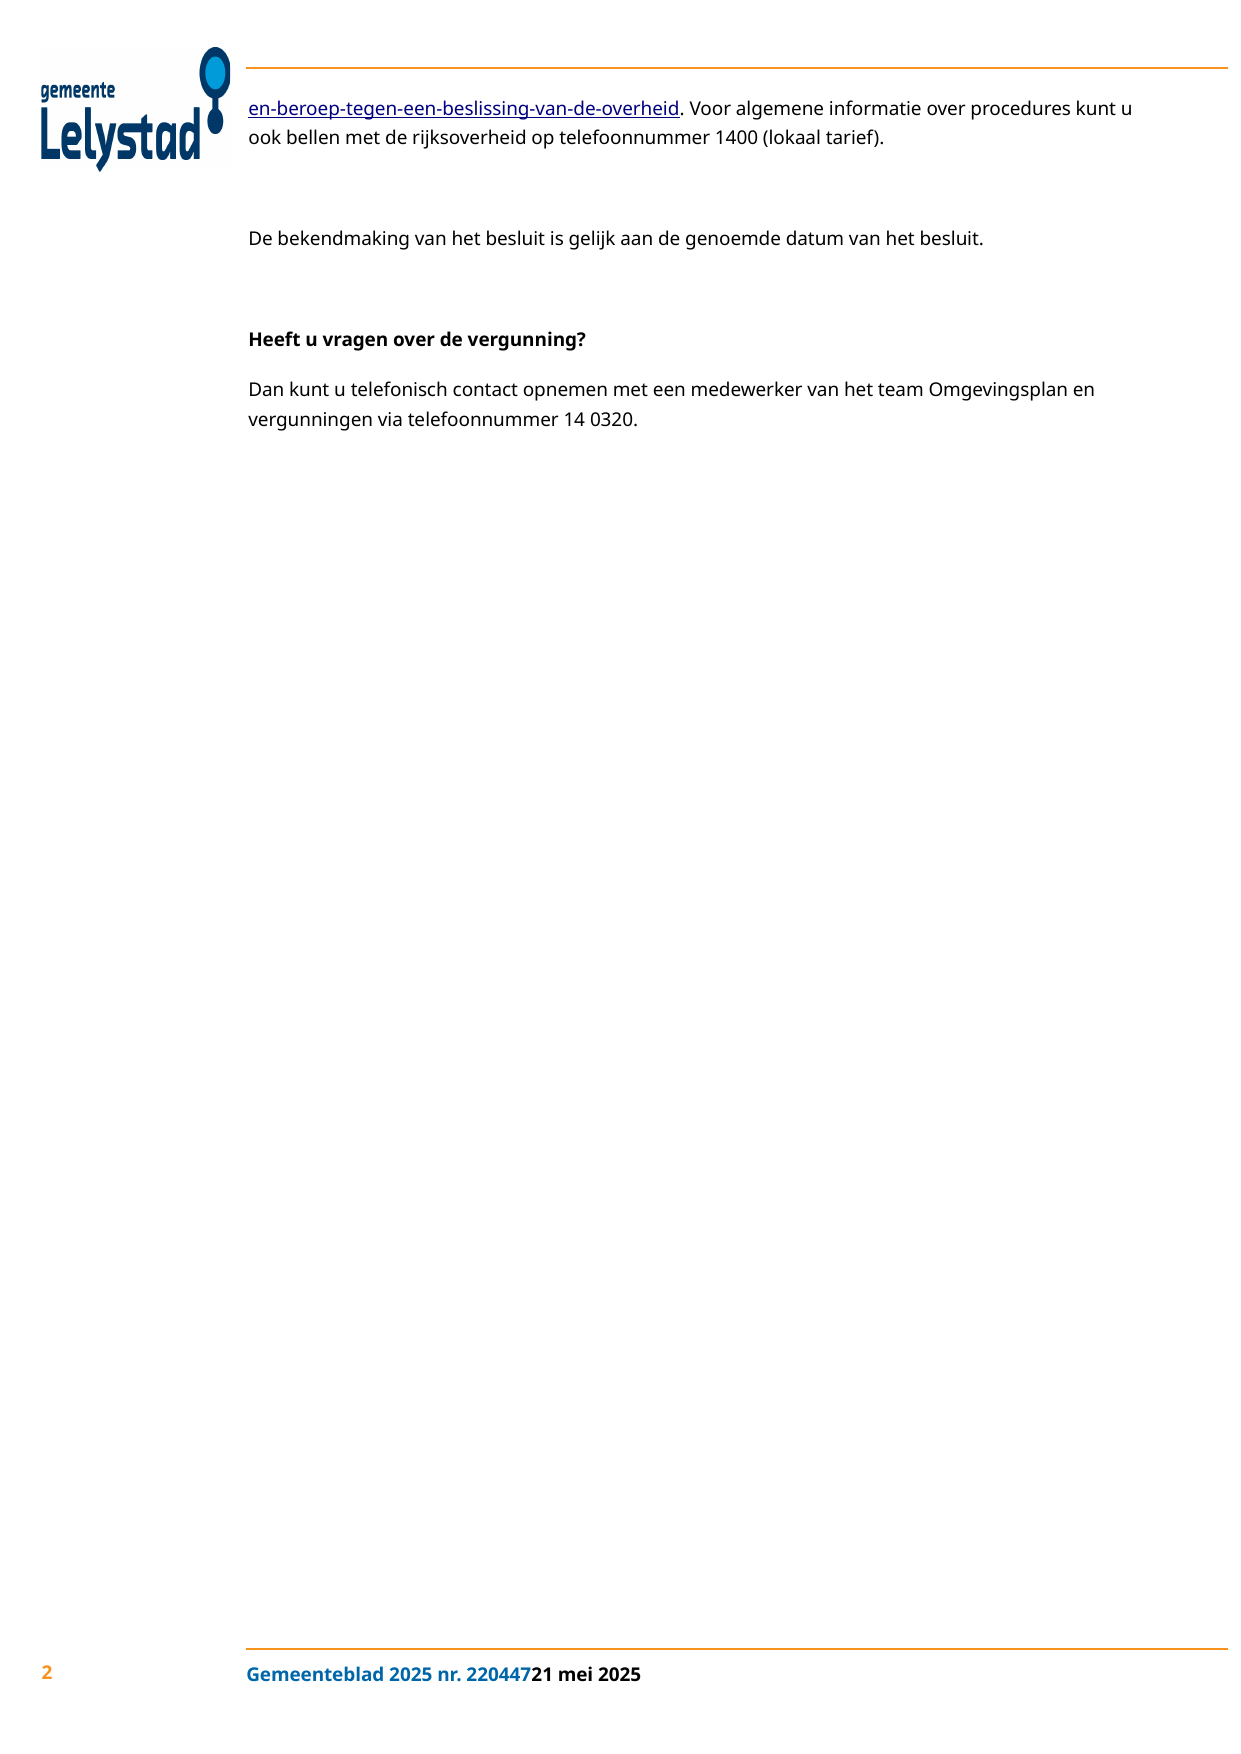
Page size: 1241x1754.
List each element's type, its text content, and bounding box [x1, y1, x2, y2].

picture [41, 47, 231, 172]
text en-beroep-tegen-een-beslissing-van-de-overheid. Voor algemene informatie over procedures kunt u ook bellen met de rijksoverheid op telefoonnummer 1400 (lokaal tarief). [248, 95, 1152, 150]
text Heeft u vragen over de vergunning? [248, 326, 1152, 352]
text Dan kunt u telefonisch contact opnemen met een medewerker van het team Omgevingsplan en vergunningen via telefoonnummer 14 0320. [248, 376, 1152, 432]
text De bekendmaking van het besluit is gelijk aan de genoemde datum van het besluit. [248, 225, 1152, 251]
